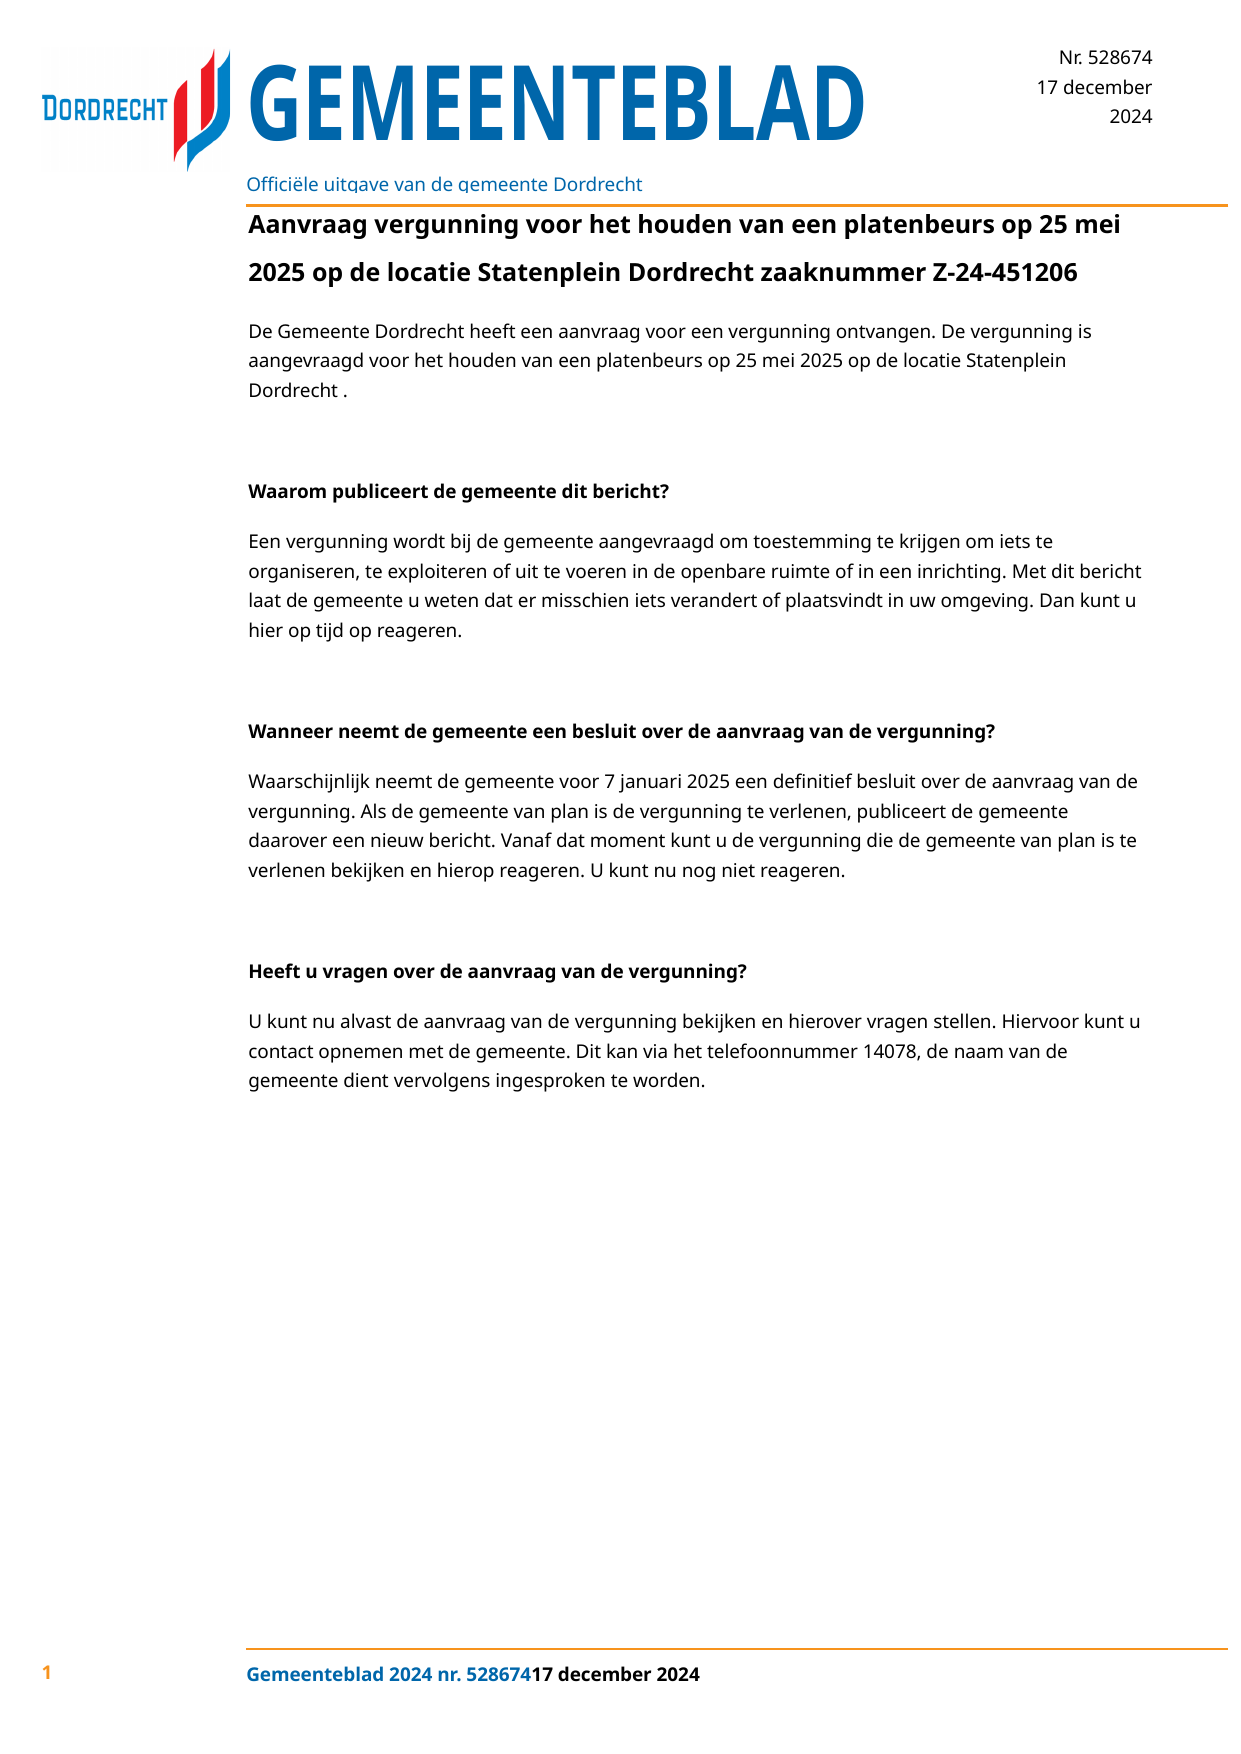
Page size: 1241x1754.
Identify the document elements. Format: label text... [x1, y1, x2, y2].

text Waarom publiceert de gemeente dit bericht? [248, 478, 1152, 504]
text Wanneer neemt de gemeente een besluit over de aanvraag van de vergunning? [248, 718, 1152, 744]
text De Gemeente Dordrecht heeft een aanvraag voor een vergunning ontvangen. De vergunning is aangevraagd voor het houden van een platenbeurs op 25 mei 2025 op de locatie Statenplein Dordrecht . [248, 318, 1152, 403]
text Waarschijnlijk neemt de gemeente voor 7 januari 2025 een definitief besluit over de aanvraag van de vergunning. Als de gemeente van plan is de vergunning te verlenen, publiceert de gemeente daarover een nieuw bericht. Vanaf dat moment kunt u de vergunning die de gemeente van plan is te verlenen bekijken en hierop reageren. U kunt nu nog niet reageren. [248, 768, 1152, 883]
text Aanvraag vergunning voor het houden van een platenbeurs op 25 mei 2025 op de locatie Statenplein Dordrecht zaaknummer Z-24-451206 [248, 207, 1152, 288]
text Heeft u vragen over de aanvraag van de vergunning? [248, 958, 1152, 984]
text Een vergunning wordt bij de gemeente aangevraagd om toestemming te krijgen om iets te organiseren, te exploiteren of uit te voeren in de openbare ruimte of in een inrichting. Met dit bericht laat de gemeente u weten dat er misschien iets verandert of plaatsvindt in uw omgeving. Dan kunt u hier op tijd op reageren. [248, 528, 1152, 643]
picture [41, 47, 231, 172]
text U kunt nu alvast de aanvraag van de vergunning bekijken en hierover vragen stellen. Hiervoor kunt u contact opnemen met de gemeente. Dit kan via het telefoonnummer 14078, de naam van de gemeente dient vervolgens ingesproken te worden. [248, 1008, 1152, 1093]
